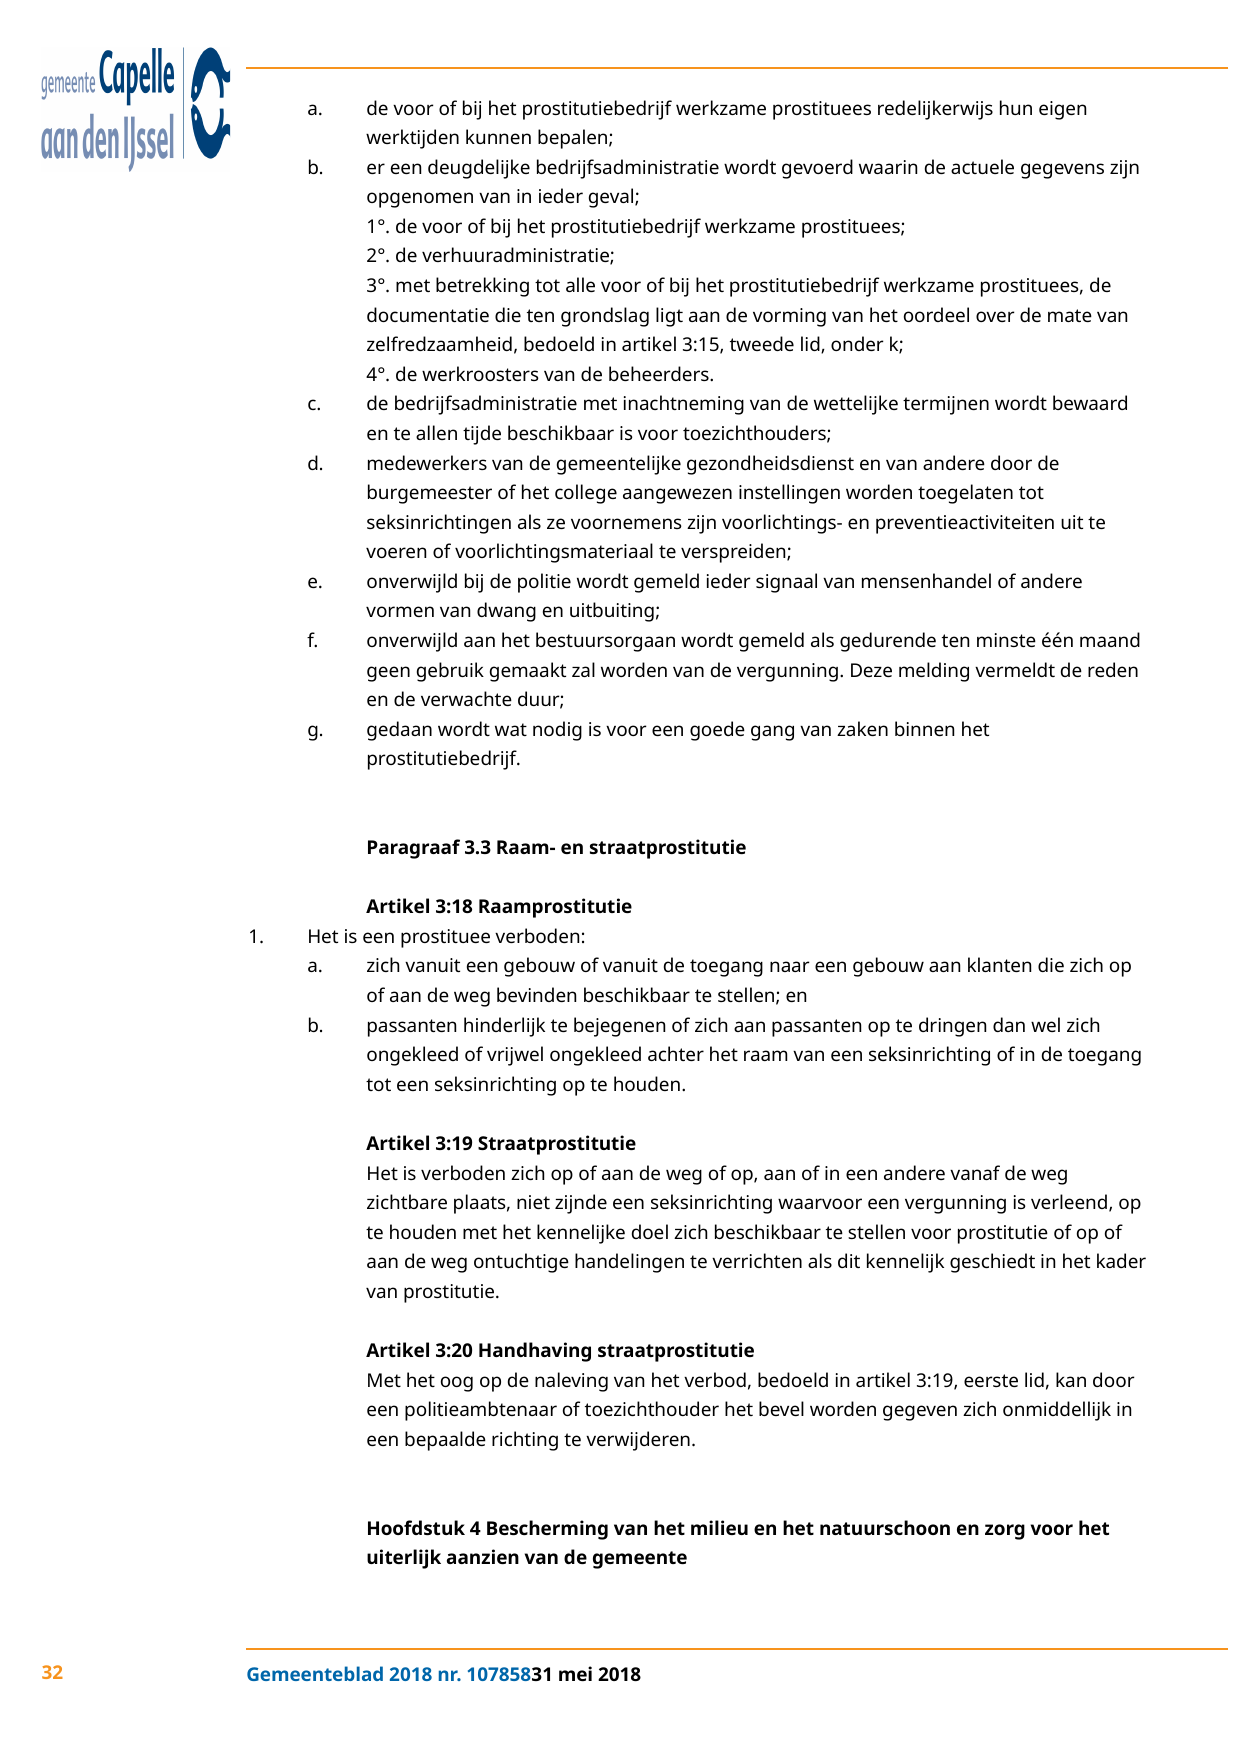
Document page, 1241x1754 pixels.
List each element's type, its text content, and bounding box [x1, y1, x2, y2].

picture [41, 47, 231, 172]
list Het is verboden zich op of aan de weg of op, aan of in een andere vanaf de weg zichtbare plaats, niet zijnde een seksinrichting waarvoor een vergunning is verleend, op te houden met het kennelijke doel zich beschikbaar te stellen voor prostitutie of op of aan de weg ontuchtige handelingen te verrichten als dit kennelijk geschiedt in het kader van prostitutie. [307, 1160, 1152, 1304]
list 1°. de voor of bij het prostitutiebedrijf werkzame prostituees; [307, 213, 1152, 239]
list onverwijld bij de politie wordt gemeld ieder signaal van mensenhandel of andere vormen van dwang en uitbuiting; [307, 568, 1152, 623]
list de voor of bij het prostitutiebedrijf werkzame prostituees redelijkerwijs hun eigen werktijden kunnen bepalen; [307, 95, 1152, 150]
list Artikel 3:18 Raamprostitutie [307, 893, 1152, 919]
list Artikel 3:20 Handhaving straatprostitutie [307, 1337, 1152, 1363]
list 4°. de werkroosters van de beheerders. [307, 361, 1152, 387]
list er een deugdelijke bedrijfsadministratie wordt gevoerd waarin de actuele gegevens zijn opgenomen van in ieder geval; [307, 154, 1152, 209]
list passanten hinderlijk te bejegenen of zich aan passanten op te dringen dan wel zich ongekleed of vrijwel ongekleed achter het raam van een seksinrichting of in de toegang tot een seksinrichting op te houden. [307, 1012, 1152, 1097]
list Hoofdstuk 4 Bescherming van het milieu en het natuurschoon en zorg voor het uiterlijk aanzien van de gemeente [307, 1515, 1152, 1570]
list Het is een prostituee verboden: [248, 923, 1152, 949]
list 2°. de verhuuradministratie; [307, 243, 1152, 268]
list de bedrijfsadministratie met inachtneming van de wettelijke termijnen wordt bewaard en te allen tijde beschikbaar is voor toezichthouders; [307, 391, 1152, 446]
list gedaan wordt wat nodig is voor een goede gang van zaken binnen het prostitutiebedrijf. [307, 716, 1152, 771]
list Met het oog op de naleving van het verbod, bedoeld in artikel 3:19, eerste lid, kan door een politieambtenaar of toezichthouder het bevel worden gegeven zich onmiddellijk in een bepaalde richting te verwijderen. [307, 1367, 1152, 1452]
list zich vanuit een gebouw of vanuit de toegang naar een gebouw aan klanten die zich op of aan de weg bevinden beschikbaar te stellen; en [307, 953, 1152, 1008]
list Paragraaf 3.3 Raam- en straatprostitutie [307, 834, 1152, 860]
list Artikel 3:19 Straatprostitutie [307, 1130, 1152, 1156]
list medewerkers van de gemeentelijke gezondheidsdienst en van andere door de burgemeester of het college aangewezen instellingen worden toegelaten tot seksinrichtingen als ze voornemens zijn voorlichtings- en preventieactiviteiten uit te voeren of voorlichtingsmateriaal te verspreiden; [307, 450, 1152, 564]
list onverwijld aan het bestuursorgaan wordt gemeld als gedurende ten minste één maand geen gebruik gemaakt zal worden van de vergunning. Deze melding vermeldt de reden en de verwachte duur; [307, 627, 1152, 712]
list 3°. met betrekking tot alle voor of bij het prostitutiebedrijf werkzame prostituees, de documentatie die ten grondslag ligt aan de vorming van het oordeel over de mate van zelfredzaamheid, bedoeld in artikel 3:15, tweede lid, onder k; [307, 272, 1152, 357]
